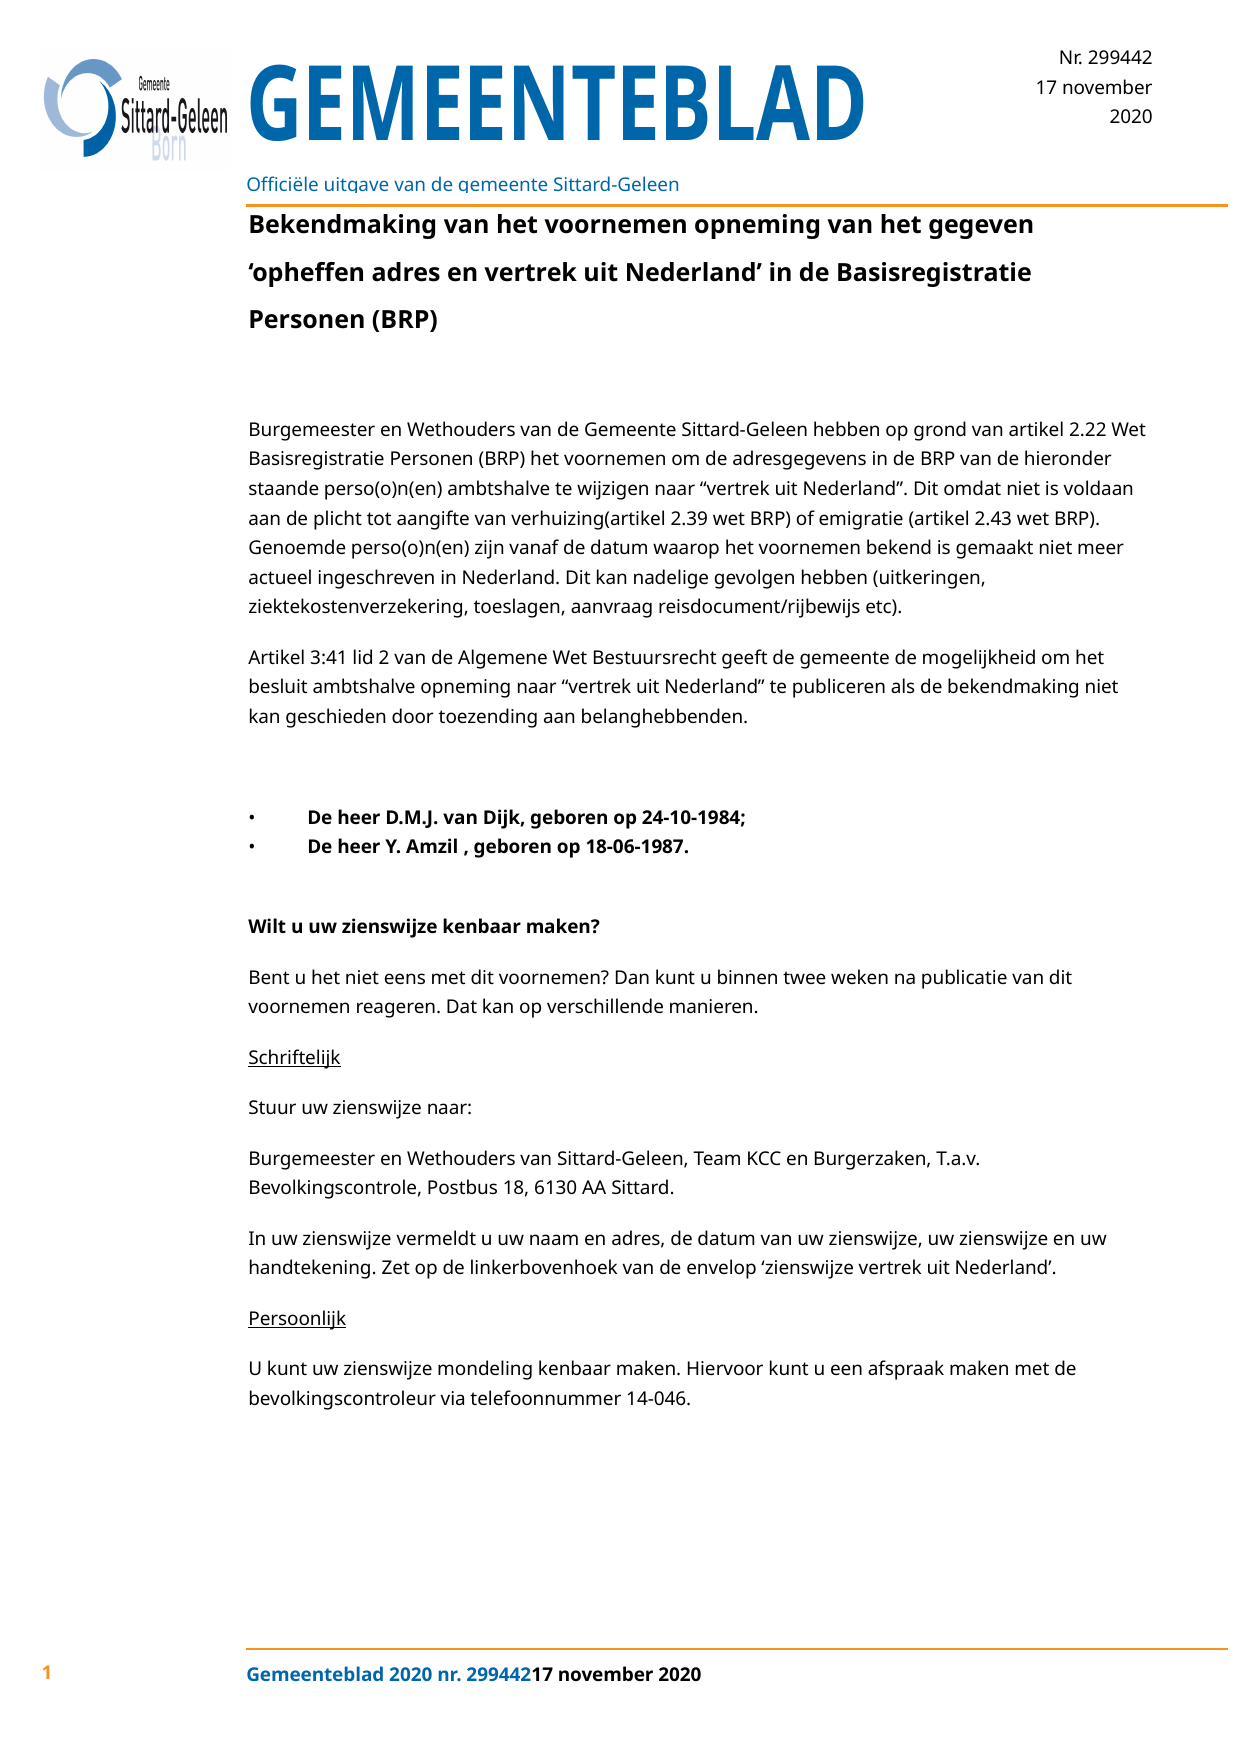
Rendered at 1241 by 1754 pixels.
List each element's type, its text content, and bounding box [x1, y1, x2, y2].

list De heer Y. Amzil , geboren op 18-06-1987. [248, 833, 1152, 859]
text Wilt u uw zienswijze kenbaar maken? [248, 913, 1152, 939]
text Burgemeester en Wethouders van Sittard-Geleen, Team KCC en Burgerzaken, T.a.v. Bevolkingscontrole, Postbus 18, 6130 AA Sittard. [248, 1145, 1152, 1200]
picture [41, 47, 231, 172]
text Burgemeester en Wethouders van de Gemeente Sittard-Geleen hebben op grond van artikel 2.22 Wet Basisregistratie Personen (BRP) het voornemen om de adresgegevens in de BRP van de hieronder staande perso(o)n(en) ambtshalve te wijzigen naar “vertrek uit Nederland”. Dit omdat niet is voldaan aan de plicht tot aangifte van verhuizing(artikel 2.39 wet BRP) of emigratie (artikel 2.43 wet BRP). Genoemde perso(o)n(en) zijn vanaf de datum waarop het voornemen bekend is gemaakt niet meer actueel ingeschreven in Nederland. Dit kan nadelige gevolgen hebben (uitkeringen, ziektekostenverzekering, toeslagen, aanvraag reisdocument/rijbewijs etc). [248, 416, 1152, 619]
text U kunt uw zienswijze mondeling kenbaar maken. Hiervoor kunt u een afspraak maken met de bevolkingscontroleur via telefoonnummer 14-046. [248, 1355, 1152, 1410]
text Stuur uw zienswijze naar: [248, 1094, 1152, 1120]
list De heer D.M.J. van Dijk, geboren op 24-10-1984; [248, 804, 1152, 829]
text Bent u het niet eens met dit voornemen? Dan kunt u binnen twee weken na publicatie van dit voornemen reageren. Dat kan op verschillende manieren. [248, 964, 1152, 1019]
text Bekendmaking van het voornemen opneming van het gegeven ‘opheffen adres en vertrek uit Nederland’ in de Basisregistratie Personen (BRP) [248, 207, 1152, 336]
text In uw zienswijze vermeldt u uw naam en adres, de datum van uw zienswijze, uw zienswijze en uw handtekening. Zet op de linkerbovenhoek van de envelop ‘zienswijze vertrek uit Nederland’. [248, 1225, 1152, 1280]
text Schriftelijk [248, 1044, 1152, 1069]
text Persoonlijk [248, 1305, 1152, 1330]
text Artikel 3:41 lid 2 van de Algemene Wet Bestuursrecht geeft de gemeente de mogelijkheid om het besluit ambtshalve opneming naar “vertrek uit Nederland” te publiceren als de bekendmaking niet kan geschieden door toezending aan belanghebbenden. [248, 644, 1152, 729]
